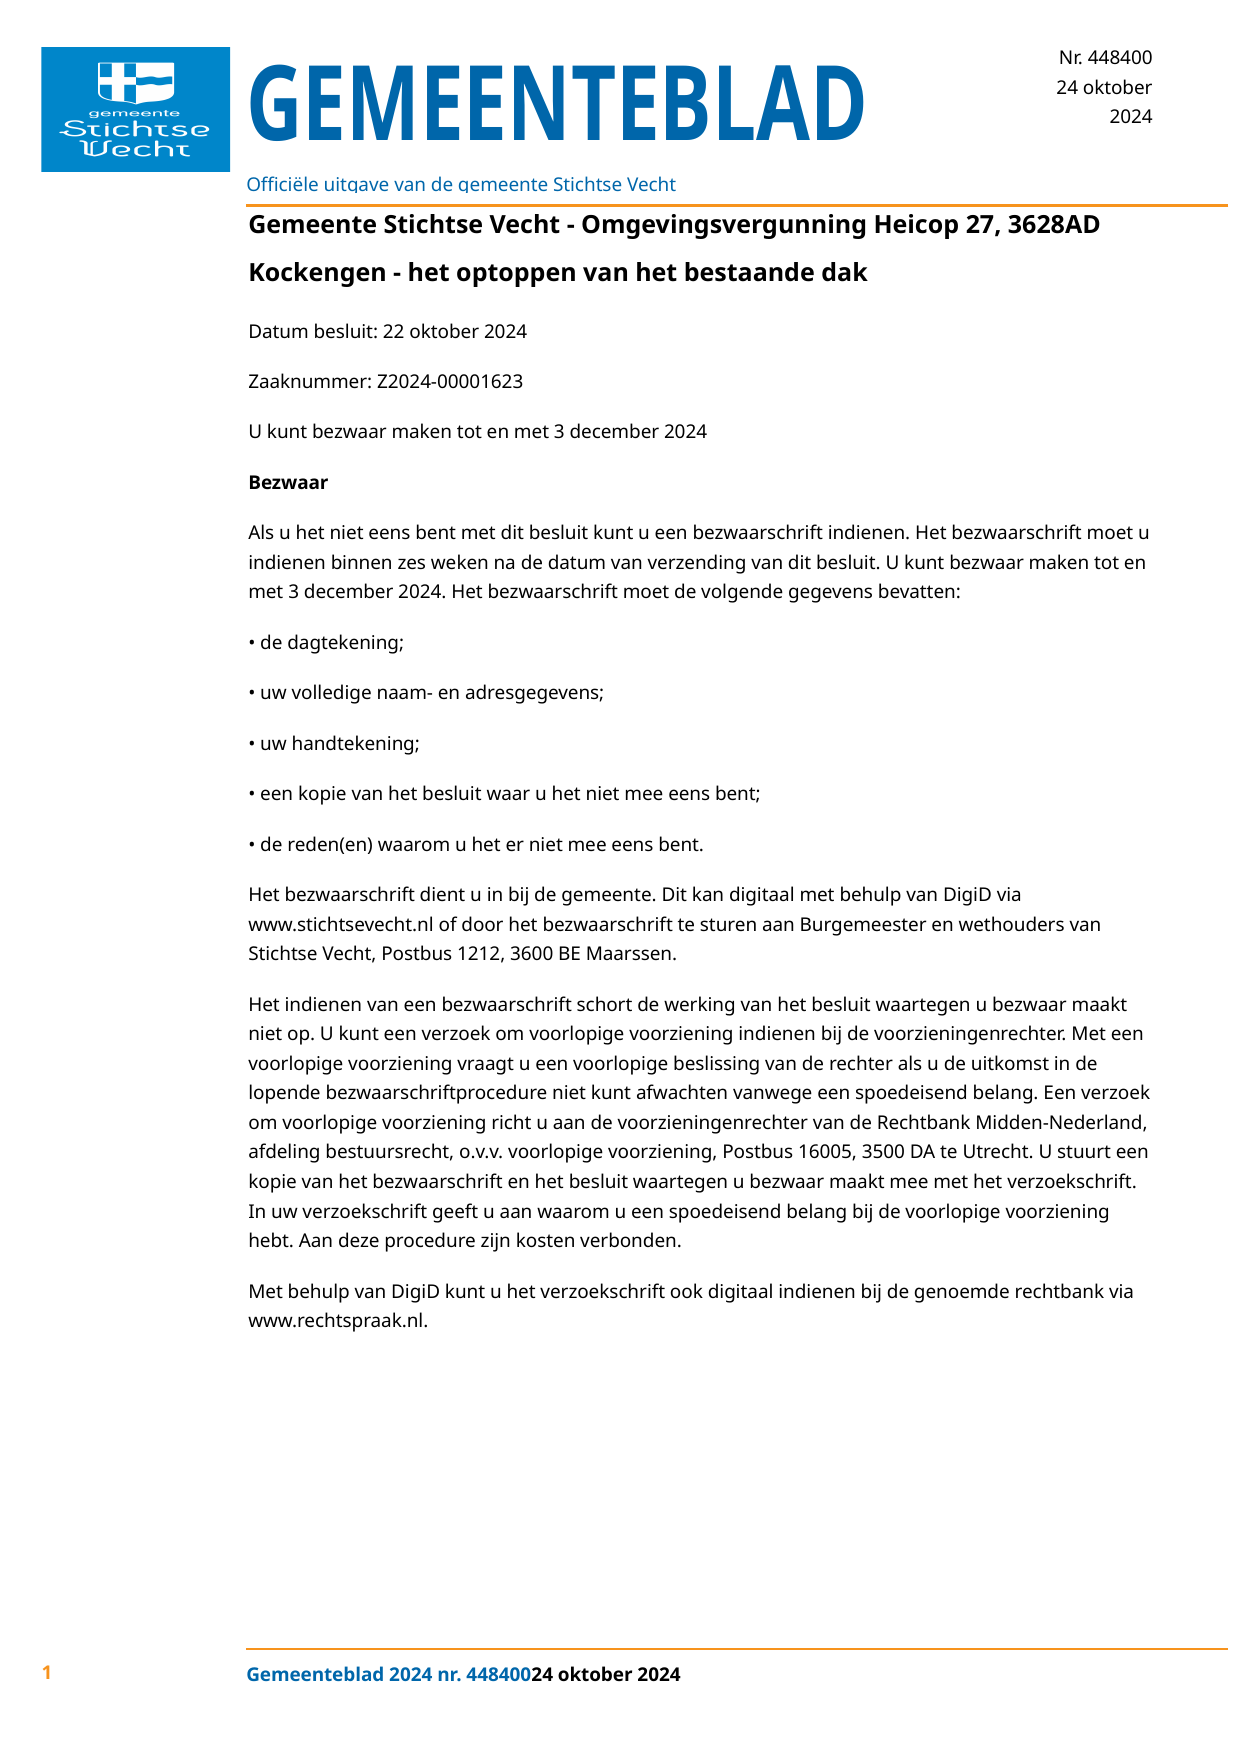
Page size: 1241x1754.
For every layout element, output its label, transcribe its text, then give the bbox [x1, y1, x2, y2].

text • de reden(en) waarom u het er niet mee eens bent. [248, 831, 1152, 857]
text Bezwaar [248, 469, 1152, 495]
text Als u het niet eens bent met dit besluit kunt u een bezwaarschrift indienen. Het bezwaarschrift moet u indienen binnen zes weken na de datum van verzending van dit besluit. U kunt bezwaar maken tot en met 3 december 2024. Het bezwaarschrift moet de volgende gegevens bevatten: [248, 519, 1152, 604]
text Datum besluit: 22 oktober 2024 [248, 318, 1152, 344]
text Met behulp van DigiD kunt u het verzoekschrift ook digitaal indienen bij de genoemde rechtbank via www.rechtspraak.nl. [248, 1278, 1152, 1333]
text Het bezwaarschrift dient u in bij de gemeente. Dit kan digitaal met behulp van DigiD via www.stichtsevecht.nl of door het bezwaarschrift te sturen aan Burgemeester en wethouders van Stichtse Vecht, Postbus 1212, 3600 BE Maarssen. [248, 881, 1152, 966]
text • uw handtekening; [248, 730, 1152, 756]
text Het indienen van een bezwaarschrift schort de werking van het besluit waartegen u bezwaar maakt niet op. U kunt een verzoek om voorlopige voorziening indienen bij de voorzieningenrechter. Met een voorlopige voorziening vraagt u een voorlopige beslissing van de rechter als u de uitkomst in de lopende bezwaarschriftprocedure niet kunt afwachten vanwege een spoedeisend belang. Een verzoek om voorlopige voorziening richt u aan de voorzieningenrechter van de Rechtbank Midden-Nederland, afdeling bestuursrecht, o.v.v. voorlopige voorziening, Postbus 16005, 3500 DA te Utrecht. U stuurt een kopie van het bezwaarschrift en het besluit waartegen u bezwaar maakt mee met het verzoekschrift. In uw verzoekschrift geeft u aan waarom u een spoedeisend belang bij de voorlopige voorziening hebt. Aan deze procedure zijn kosten verbonden. [248, 991, 1152, 1253]
text U kunt bezwaar maken tot en met 3 december 2024 [248, 419, 1152, 444]
picture [99, 63, 135, 101]
text • uw volledige naam- en adresgegevens; [248, 679, 1152, 705]
text Zaaknummer: Z2024-00001623 [248, 368, 1152, 394]
text • een kopie van het besluit waar u het niet mee eens bent; [248, 780, 1152, 806]
text • de dagtekening; [248, 629, 1152, 655]
text Gemeente Stichtse Vecht - Omgevingsvergunning Heicop 27, 3628AD Kockengen - het optoppen van het bestaande dak [248, 207, 1152, 288]
picture [137, 63, 174, 103]
